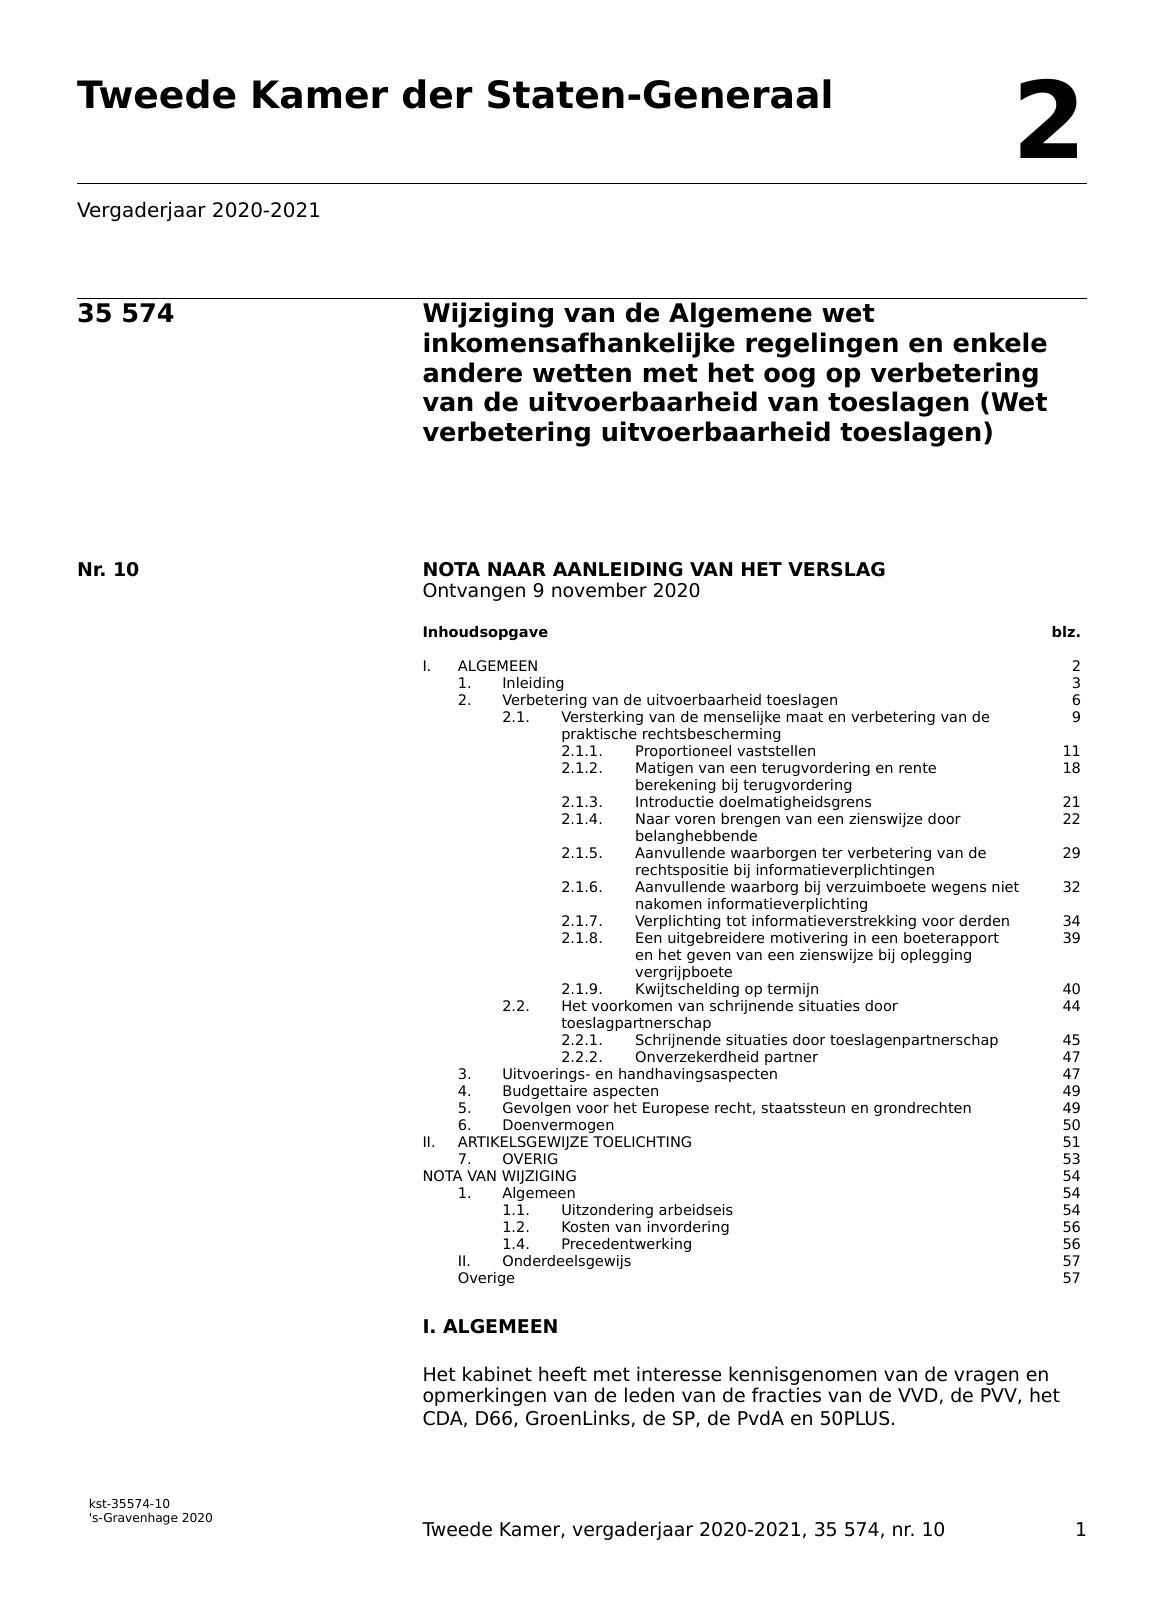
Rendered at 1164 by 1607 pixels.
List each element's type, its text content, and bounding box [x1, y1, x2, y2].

table_cell 56 [1028, 1219, 1087, 1236]
table_cell 45 [1028, 1032, 1087, 1049]
table_cell [452, 709, 496, 743]
table_cell Onderdeelsgewijs [496, 1253, 1027, 1269]
table_cell 2.2.1. [555, 1032, 629, 1049]
table_cell Uitzondering arbeidseis [555, 1202, 1027, 1218]
table_cell [422, 743, 452, 760]
table_cell ALGEMEEN [452, 658, 1027, 675]
table_cell 6 [1028, 692, 1087, 709]
table_cell Onverzekerdheid partner [629, 1049, 1027, 1066]
table_cell [422, 794, 452, 811]
table_cell 54 [1028, 1168, 1087, 1184]
table_cell 2.1.5. [555, 845, 629, 879]
table_cell [555, 641, 629, 658]
table_cell [422, 1083, 452, 1100]
table_cell 2 [1028, 658, 1087, 675]
text 's-Gravenhage 2020 [88, 1511, 323, 1525]
table_cell 2. [452, 692, 496, 709]
table_cell 56 [1028, 1236, 1087, 1252]
table_cell Naar voren brengen van een zienswijze door belanghebbende [629, 811, 1027, 845]
table_cell [452, 1236, 496, 1252]
table_cell 1.1. [496, 1202, 555, 1218]
table_cell 54 [1028, 1185, 1087, 1202]
table_cell [422, 1049, 452, 1066]
table_cell [629, 641, 1027, 658]
table_cell [422, 845, 452, 879]
table_cell [422, 1032, 452, 1049]
table_cell [496, 879, 555, 913]
table_cell 34 [1028, 913, 1087, 930]
subtitle I. ALGEMEEN [422, 1316, 1087, 1338]
table_cell [496, 760, 555, 794]
table_cell 2.1.8. [555, 930, 629, 981]
table_cell 2.2. [496, 998, 555, 1032]
subtitle 35 574 Wijziging van de Algemene wet inkomensafhankelijke regelingen en enkele andere wetten met het oog op verbetering van de uitvoerbaarheid van toeslagen (Wet verbetering uitvoerbaarheid toeslagen) [77, 299, 1087, 447]
table_cell [452, 930, 496, 981]
table_cell [452, 641, 496, 658]
table_cell 2.1.1. [555, 743, 629, 760]
table_cell Aanvullende waarborgen ter verbetering van de rechtspositie bij informatieverplichtingen [629, 845, 1027, 879]
table_cell 29 [1028, 845, 1087, 879]
table_header 2 [886, 59, 1087, 183]
table_cell 53 [1028, 1151, 1087, 1168]
table_cell [496, 845, 555, 879]
table_cell [422, 1219, 452, 1236]
table_cell 57 [1028, 1270, 1087, 1286]
table_cell Verbetering van de uitvoerbaarheid toeslagen [496, 692, 1027, 709]
table_cell 54 [1028, 1202, 1087, 1218]
table_cell I. [422, 658, 452, 675]
table_cell [452, 879, 496, 913]
table_cell 2.1.6. [555, 879, 629, 913]
table_cell 51 [1028, 1134, 1087, 1151]
table_cell [422, 811, 452, 845]
table_cell Precedentwerking [555, 1236, 1027, 1252]
text kst-35574-10 [88, 1497, 323, 1511]
table_cell [422, 1253, 452, 1269]
table_cell [496, 913, 555, 930]
table_cell Kosten van invordering [555, 1219, 1027, 1236]
table_cell [496, 1049, 555, 1066]
table_cell OVERIG [496, 1151, 1027, 1168]
table_cell [422, 998, 452, 1032]
table_cell Aanvullende waarborg bij verzuimboete wegens niet nakomen informatieverplichting [629, 879, 1027, 913]
table_cell [422, 930, 452, 981]
table_cell 9 [1028, 709, 1087, 743]
table_cell [422, 1236, 452, 1252]
table_cell [452, 794, 496, 811]
table_cell [452, 1049, 496, 1066]
table_cell [452, 913, 496, 930]
table_cell 3. [452, 1066, 496, 1083]
table_cell [452, 998, 496, 1032]
table_cell Doenvermogen [496, 1117, 1027, 1134]
table_cell 2.1.3. [555, 794, 629, 811]
table_cell Uitvoerings- en handhavingsaspecten [496, 1066, 1027, 1083]
table_cell [452, 845, 496, 879]
table_cell Overige [452, 1270, 1027, 1286]
table_cell 57 [1028, 1253, 1087, 1269]
table_cell [452, 1219, 496, 1236]
table_cell [496, 1032, 555, 1049]
table_cell [452, 1032, 496, 1049]
table_header Tweede Kamer der Staten-Generaal [77, 59, 886, 183]
table_header blz. [1028, 624, 1087, 641]
table_cell [452, 981, 496, 998]
table_cell [452, 811, 496, 845]
table_cell Versterking van de menselijke maat en verbetering van de praktische rechtsbescherming [555, 709, 1027, 743]
table_cell 47 [1028, 1049, 1087, 1066]
table_cell [422, 1066, 452, 1083]
table_cell 44 [1028, 998, 1087, 1032]
table_cell II. [422, 1134, 452, 1151]
table_cell [452, 760, 496, 794]
table_cell Matigen van een terugvordering en rente berekening bij terugvordering [629, 760, 1027, 794]
table_cell 39 [1028, 930, 1087, 981]
table_cell [496, 981, 555, 998]
table_cell NOTA VAN WIJZIGING [422, 1168, 1027, 1184]
table_cell [422, 879, 452, 913]
table_cell 50 [1028, 1117, 1087, 1134]
table_cell 1.4. [496, 1236, 555, 1252]
table_cell [452, 1202, 496, 1218]
table_cell 7. [452, 1151, 496, 1168]
table_cell II. [452, 1253, 496, 1269]
table_cell 1. [452, 1185, 496, 1202]
subtitle Nr. 10 NOTA NAAR AANLEIDING VAN HET VERSLAG [77, 558, 1087, 580]
table_cell [422, 1185, 452, 1202]
table_cell 2.1.2. [555, 760, 629, 794]
text Het kabinet heeft met interesse kennisgenomen van de vragen en opmerkingen van de leden van de fracties van de VVD, de PVV, het CDA, D66, GroenLinks, de SP, de PvdA en 50PLUS. [422, 1363, 1087, 1429]
table_cell [422, 913, 452, 930]
table_cell [422, 1100, 452, 1117]
table_cell [422, 641, 452, 658]
table_cell 1.2. [496, 1219, 555, 1236]
table_cell 6. [452, 1117, 496, 1134]
table_cell 4. [452, 1083, 496, 1100]
table_cell [496, 811, 555, 845]
table_cell [496, 641, 555, 658]
text Ontvangen 9 november 2020 [422, 580, 1087, 602]
table_cell 40 [1028, 981, 1087, 998]
table_cell [1028, 641, 1087, 658]
table_cell 18 [1028, 760, 1087, 794]
table_cell [422, 981, 452, 998]
table_cell 22 [1028, 811, 1087, 845]
table_header Inhoudsopgave [422, 624, 1027, 641]
table_cell 3 [1028, 675, 1087, 692]
table_cell 11 [1028, 743, 1087, 760]
table_cell [496, 743, 555, 760]
table_cell 2.1.9. [555, 981, 629, 998]
table_cell Introductie doelmatigheidsgrens [629, 794, 1027, 811]
table_cell 2.1.7. [555, 913, 629, 930]
table_cell [422, 692, 452, 709]
table_cell [422, 1270, 452, 1286]
table_cell Proportioneel vaststellen [629, 743, 1027, 760]
table_cell ARTIKELSGEWIJZE TOELICHTING [452, 1134, 1027, 1151]
table_cell Inleiding [496, 675, 1027, 692]
table_cell [496, 930, 555, 981]
table_cell Budgettaire aspecten [496, 1083, 1027, 1100]
table_cell 5. [452, 1100, 496, 1117]
table_cell [422, 1151, 452, 1168]
table_cell [422, 675, 452, 692]
table_cell [422, 1202, 452, 1218]
table_cell 47 [1028, 1066, 1087, 1083]
table_cell [496, 794, 555, 811]
table_cell Kwijtschelding op termijn [629, 981, 1027, 998]
table_cell 2.1.4. [555, 811, 629, 845]
table_cell [422, 760, 452, 794]
table_cell Een uitgebreidere motivering in een boeterapport en het geven van een zienswijze bij oplegging vergrijpboete [629, 930, 1027, 981]
table_cell Vergaderjaar 2020-2021 [77, 184, 1087, 298]
table_cell 1. [452, 675, 496, 692]
table_cell 2.1. [496, 709, 555, 743]
table_cell [422, 709, 452, 743]
table_cell Gevolgen voor het Europese recht, staatssteun en grondrechten [496, 1100, 1027, 1117]
table_cell [452, 743, 496, 760]
table_cell Het voorkomen van schrijnende situaties door toeslagpartnerschap [555, 998, 1027, 1032]
table_cell 21 [1028, 794, 1087, 811]
table_cell Algemeen [496, 1185, 1027, 1202]
table_cell Verplichting tot informatieverstrekking voor derden [629, 913, 1027, 930]
table_cell 2.2.2. [555, 1049, 629, 1066]
table_cell 49 [1028, 1083, 1087, 1100]
table_cell 49 [1028, 1100, 1087, 1117]
table_cell [422, 1117, 452, 1134]
table_cell Schrijnende situaties door toeslagenpartnerschap [629, 1032, 1027, 1049]
table_cell 32 [1028, 879, 1087, 913]
